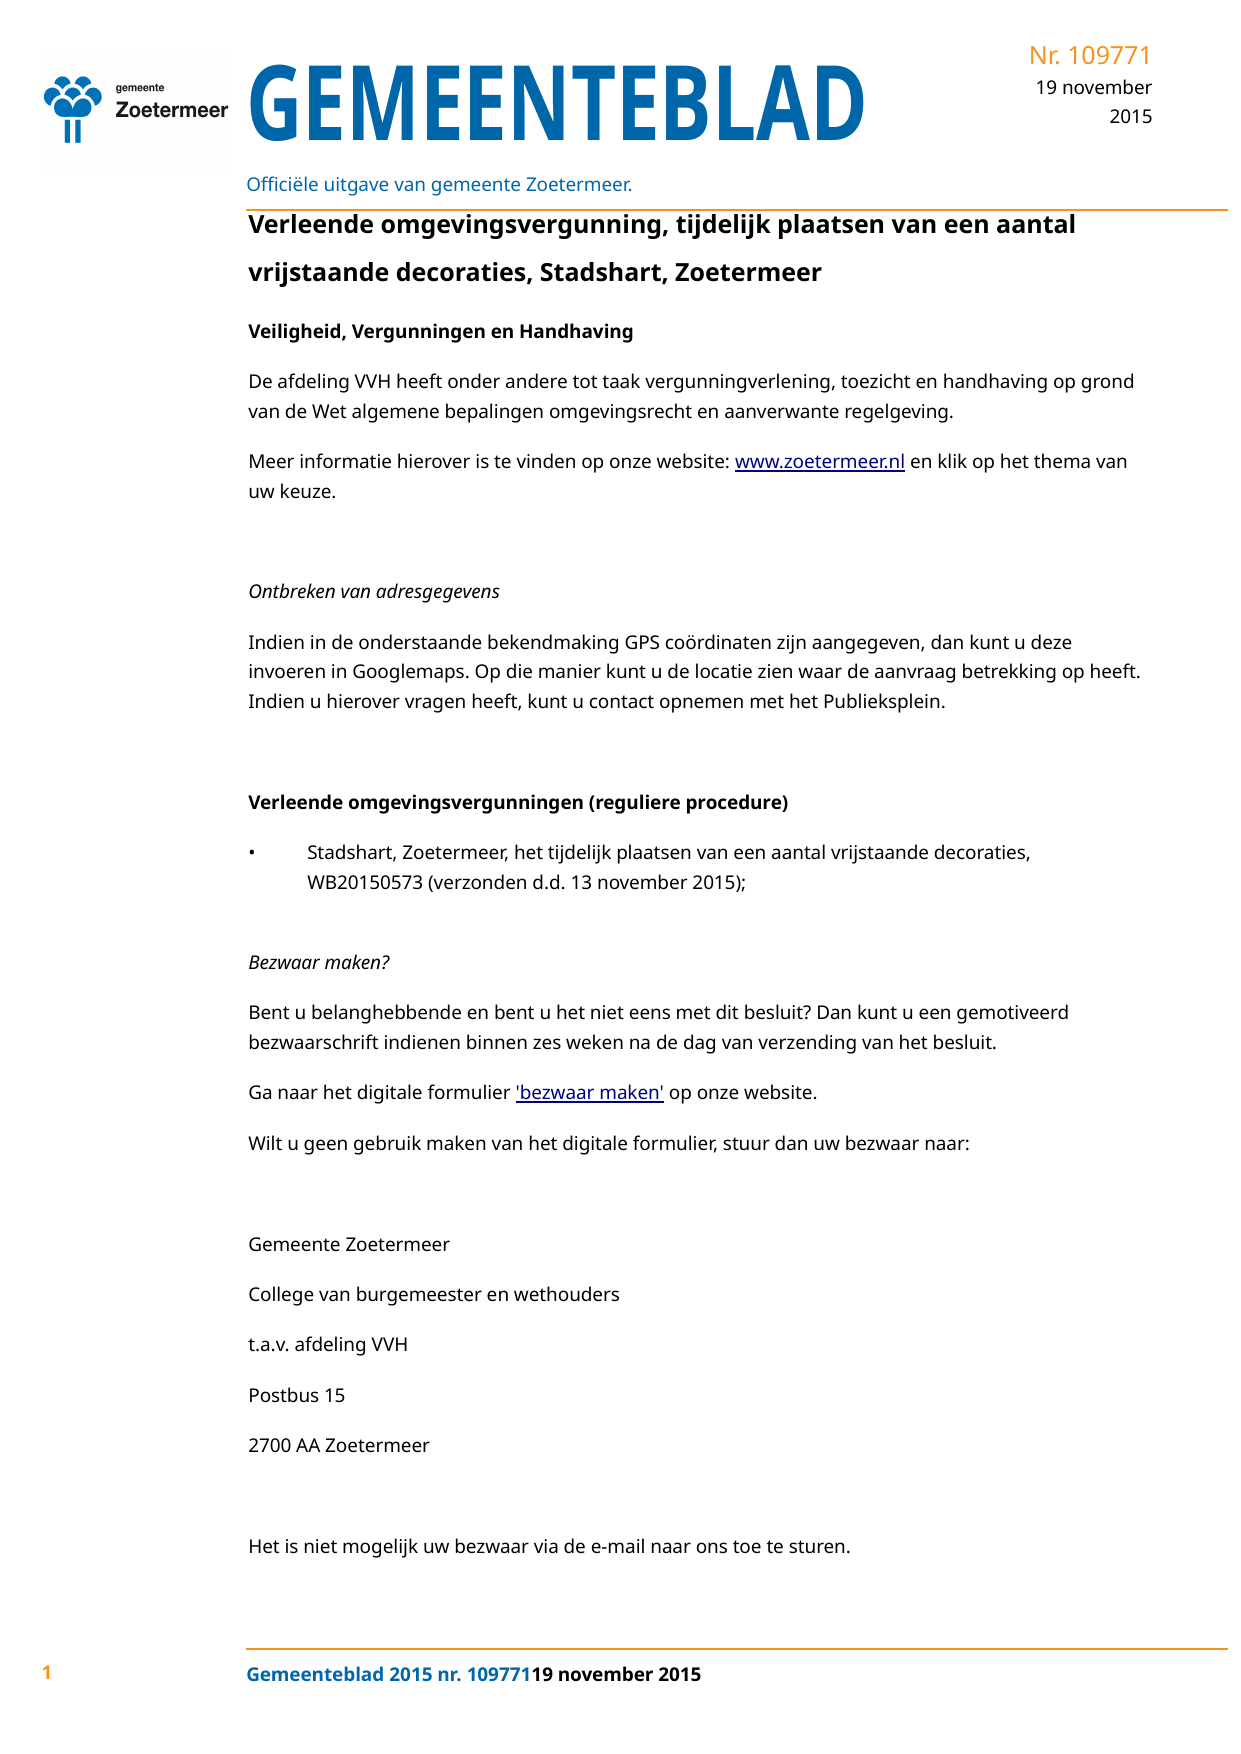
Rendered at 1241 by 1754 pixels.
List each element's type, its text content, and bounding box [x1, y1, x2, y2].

list Stadshart, Zoetermeer, het tijdelijk plaatsen van een aantal vrijstaande decoraties, WB20150573 (verzonden d.d. 13 november 2015); [248, 839, 1152, 895]
text De afdeling VVH heeft onder andere tot taak vergunningverlening, toezicht en handhaving op grond van de Wet algemene bepalingen omgevingsrecht en aanverwante regelgeving. [248, 368, 1152, 424]
text Bezwaar maken? [248, 949, 1152, 975]
text College van burgemeester en wethouders [248, 1281, 1152, 1307]
text Ga naar het digitale formulier 'bezwaar maken' op onze website. [248, 1079, 1152, 1105]
text Veiligheid, Vergunningen en Handhaving [248, 318, 1152, 344]
text Bent u belanghebbende en bent u het niet eens met dit besluit? Dan kunt u een gemotiveerd bezwaarschrift indienen binnen zes weken na de dag van verzending van het besluit. [248, 999, 1152, 1055]
text Postbus 15 [248, 1382, 1152, 1408]
text t.a.v. afdeling VVH [248, 1332, 1152, 1357]
text Gemeente Zoetermeer [248, 1231, 1152, 1257]
text Ontbreken van adresgegevens [248, 579, 1152, 604]
picture [41, 47, 231, 172]
text Wilt u geen gebruik maken van het digitale formulier, stuur dan uw bezwaar naar: [248, 1130, 1152, 1156]
text Verleende omgevingsvergunningen (reguliere procedure) [248, 789, 1152, 815]
text Verleende omgevingsvergunning, tijdelijk plaatsen van een aantal vrijstaande decoraties, Stadshart, Zoetermeer [248, 211, 1152, 288]
text Meer informatie hierover is te vinden op onze website: www.zoetermeer.nl en klik op het thema van uw keuze. [248, 448, 1152, 504]
text 2700 AA Zoetermeer [248, 1432, 1152, 1458]
text Indien in de onderstaande bekendmaking GPS coördinaten zijn aangegeven, dan kunt u deze invoeren in Googlemaps. Op die manier kunt u de locatie zien waar de aanvraag betrekking op heeft. Indien u hierover vragen heeft, kunt u contact opnemen met het Publieksplein. [248, 629, 1152, 714]
text Het is niet mogelijk uw bezwaar via de e-mail naar ons toe te sturen. [248, 1533, 1152, 1559]
